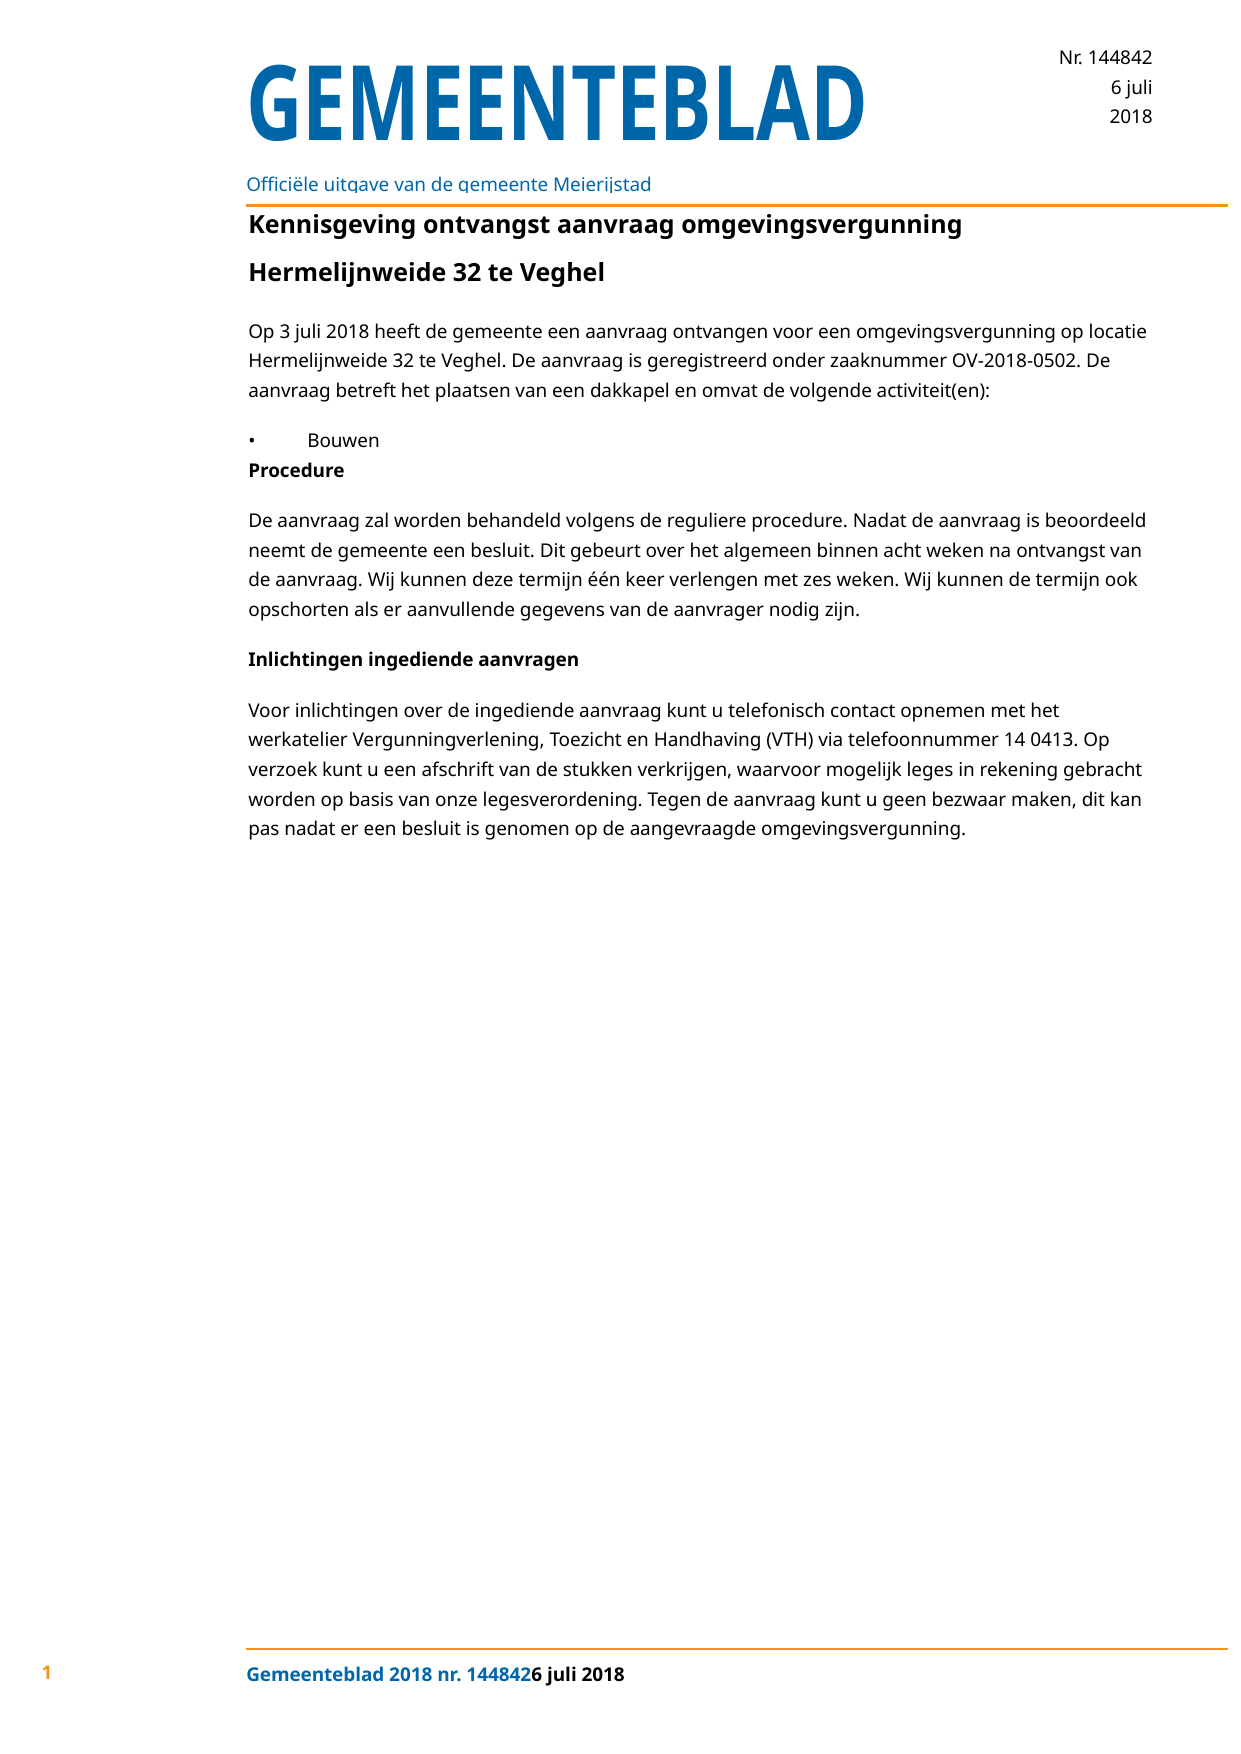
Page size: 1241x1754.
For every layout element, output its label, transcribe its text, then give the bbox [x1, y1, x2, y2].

text De aanvraag zal worden behandeld volgens de reguliere procedure. Nadat de aanvraag is beoordeeld neemt de gemeente een besluit. Dit gebeurt over het algemeen binnen acht weken na ontvangst van de aanvraag. Wij kunnen deze termijn één keer verlengen met zes weken. Wij kunnen de termijn ook opschorten als er aanvullende gegevens van de aanvrager nodig zijn. [248, 507, 1152, 622]
list Bouwen [248, 427, 1152, 453]
text Inlichtingen ingediende aanvragen [248, 647, 1152, 672]
text Kennisgeving ontvangst aanvraag omgevingsvergunning Hermelijnweide 32 te Veghel [248, 207, 1152, 288]
text Voor inlichtingen over de ingediende aanvraag kunt u telefonisch contact opnemen met het werkatelier Vergunningverlening, Toezicht en Handhaving (VTH) via telefoonnummer 14 0413. Op verzoek kunt u een afschrift van de stukken verkrijgen, waarvoor mogelijk leges in rekening gebracht worden op basis van onze legesverordening. Tegen de aanvraag kunt u geen bezwaar maken, dit kan pas nadat er een besluit is genomen op de aangevraagde omgevingsvergunning. [248, 697, 1152, 841]
text Procedure [248, 457, 1152, 483]
text Op 3 juli 2018 heeft de gemeente een aanvraag ontvangen voor een omgevingsvergunning op locatie Hermelijnweide 32 te Veghel. De aanvraag is geregistreerd onder zaaknummer OV-2018-0502. De aanvraag betreft het plaatsen van een dakkapel en omvat de volgende activiteit(en): [248, 318, 1152, 403]
picture [41, 47, 231, 172]
